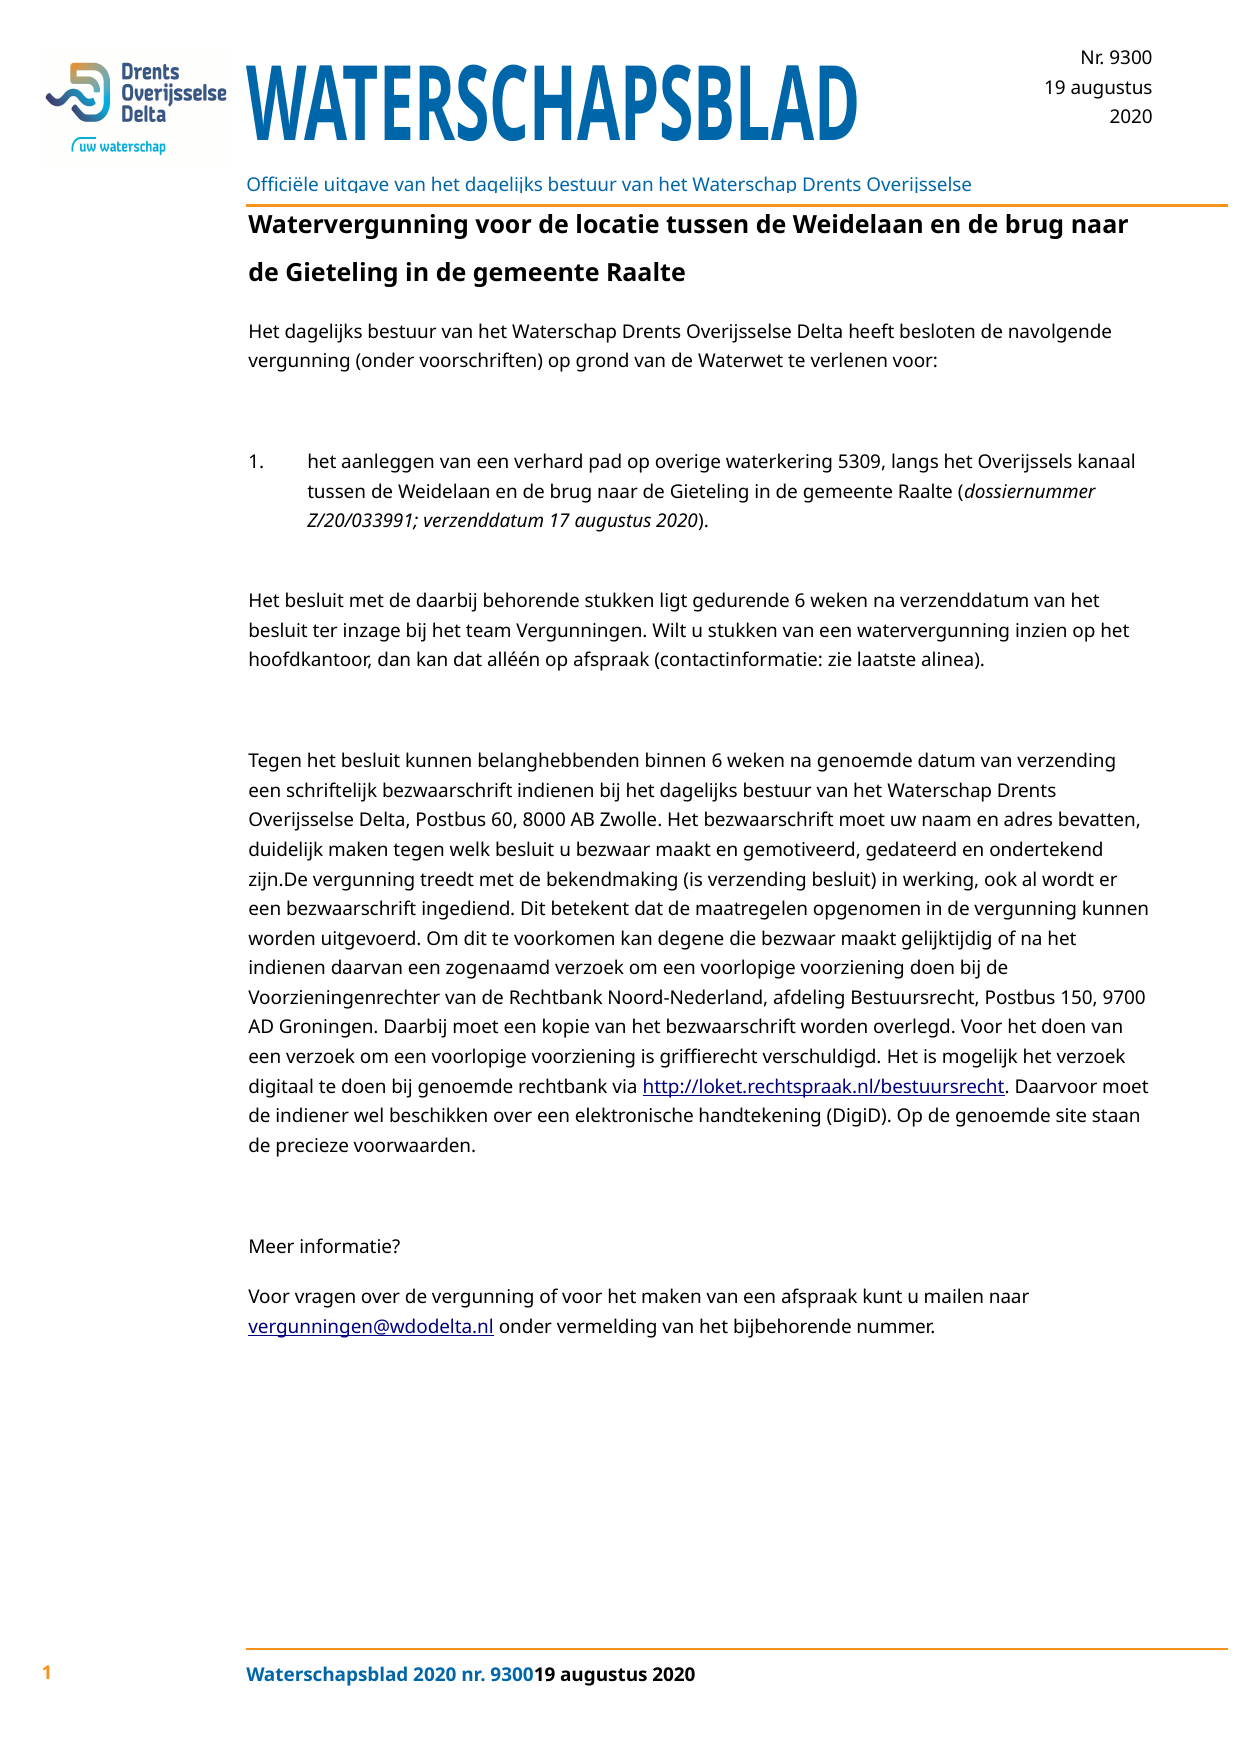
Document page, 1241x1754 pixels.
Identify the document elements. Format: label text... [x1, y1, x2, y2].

text Meer informatie? [248, 1233, 1152, 1259]
text Watervergunning voor de locatie tussen de Weidelaan en de brug naar de Gieteling in de gemeente Raalte [248, 207, 1152, 288]
text Voor vragen over de vergunning of voor het maken van een afspraak kunt u mailen naar vergunningen@wdodelta.nl onder vermelding van het bijbehorende nummer. [248, 1283, 1152, 1339]
list het aanleggen van een verhard pad op overige waterkering 5309, langs het Overijssels kanaal tussen de Weidelaan en de brug naar de Gieteling in de gemeente Raalte (dossiernummer Z/20/033991; verzenddatum 17 augustus 2020). [248, 448, 1152, 533]
text Het besluit met de daarbij behorende stukken ligt gedurende 6 weken na verzenddatum van het besluit ter inzage bij het team Vergunningen. Wilt u stukken van een watervergunning inzien op het hoofdkantoor, dan kan dat alléén op afspraak (contactinformatie: zie laatste alinea). [248, 587, 1152, 672]
picture [41, 47, 231, 172]
text Het dagelijks bestuur van het Waterschap Drents Overijsselse Delta heeft besloten de navolgende vergunning (onder voorschriften) op grond van de Waterwet te verlenen voor: [248, 318, 1152, 373]
text Tegen het besluit kunnen belanghebbenden binnen 6 weken na genoemde datum van verzending een schriftelijk bezwaarschrift indienen bij het dagelijks bestuur van het Waterschap Drents Overijsselse Delta, Postbus 60, 8000 AB Zwolle. Het bezwaarschrift moet uw naam en adres bevatten, duidelijk maken tegen welk besluit u bezwaar maakt en gemotiveerd, gedateerd en ondertekend zijn.De vergunning treedt met de bekendmaking (is verzending besluit) in werking, ook al wordt er een bezwaarschrift ingediend. Dit betekent dat de maatregelen opgenomen in de vergunning kunnen worden uitgevoerd. Om dit te voorkomen kan degene die bezwaar maakt gelijktijdig of na het indienen daarvan een zogenaamd verzoek om een voorlopige voorziening doen bij de Voorzieningenrechter van de Rechtbank Noord-Nederland, afdeling Bestuursrecht, Postbus 150, 9700 AD Groningen. Daarbij moet een kopie van het bezwaarschrift worden overlegd. Voor het doen van een verzoek om een voorlopige voorziening is griffierecht verschuldigd. Het is mogelijk het verzoek digitaal te doen bij genoemde rechtbank via http://loket.rechtspraak.nl/bestuursrecht. Daarvoor moet de indiener wel beschikken over een elektronische handtekening (DigiD). Op de genoemde site staan de precieze voorwaarden. [248, 747, 1152, 1158]
